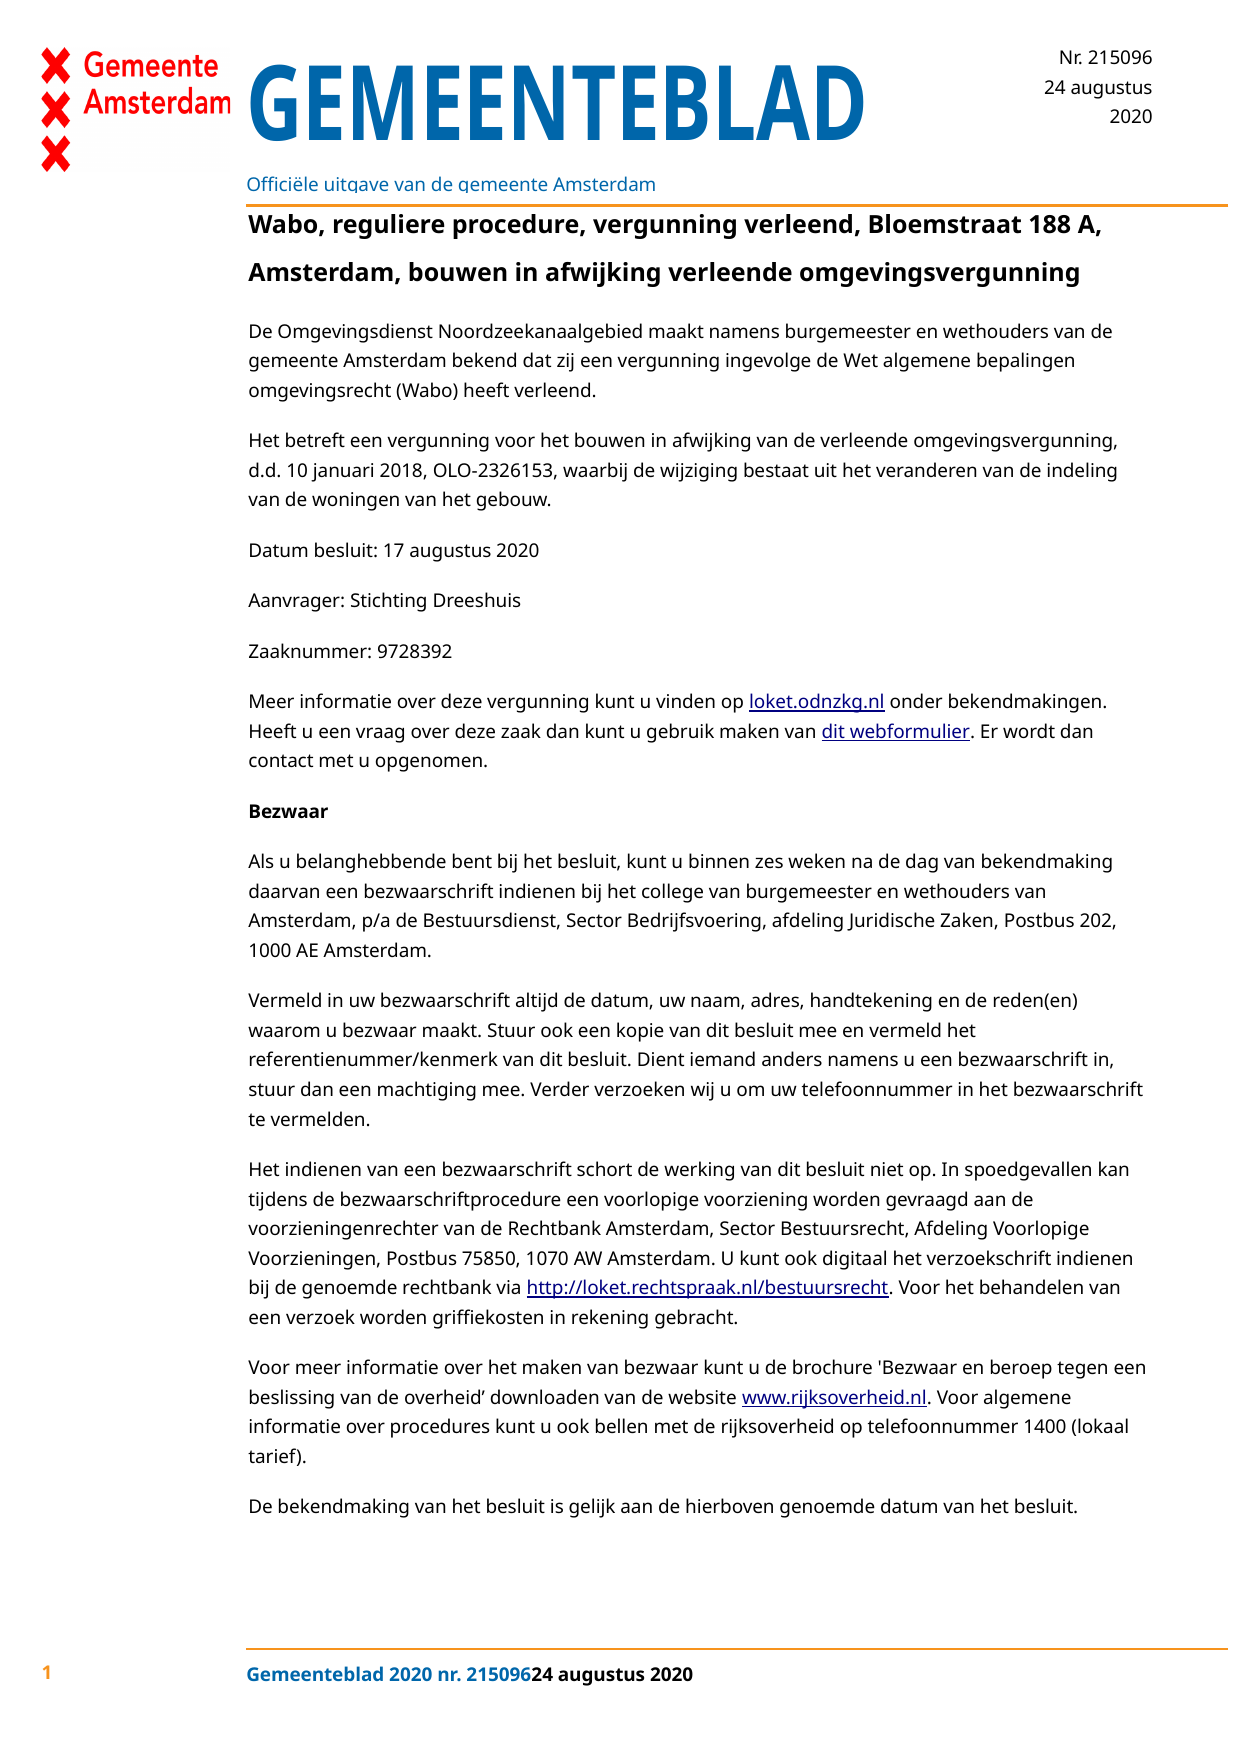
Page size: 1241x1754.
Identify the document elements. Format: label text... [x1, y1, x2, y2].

text Vermeld in uw bezwaarschrift altijd de datum, uw naam, adres, handtekening en de reden(en) waarom u bezwaar maakt. Stuur ook een kopie van dit besluit mee en vermeld het referentienummer/kenmerk van dit besluit. Dient iemand anders namens u een bezwaarschrift in, stuur dan een machtiging mee. Verder verzoeken wij u om uw telefoonnummer in het bezwaarschrift te vermelden. [248, 987, 1152, 1132]
text Wabo, reguliere procedure, vergunning verleend, Bloemstraat 188 A, Amsterdam, bouwen in afwijking verleende omgevingsvergunning [248, 207, 1152, 288]
text De Omgevingsdienst Noordzeekanaalgebied maakt namens burgemeester en wethouders van de gemeente Amsterdam bekend dat zij een vergunning ingevolge de Wet algemene bepalingen omgevingsrecht (Wabo) heeft verleend. [248, 318, 1152, 403]
text Voor meer informatie over het maken van bezwaar kunt u de brochure 'Bezwaar en beroep tegen een beslissing van de overheid’ downloaden van de website www.rijksoverheid.nl. Voor algemene informatie over procedures kunt u ook bellen met de rijksoverheid op telefoonnummer 1400 (lokaal tarief). [248, 1354, 1152, 1469]
text Aanvrager: Stichting Dreeshuis [248, 587, 1152, 613]
text Bezwaar [248, 798, 1152, 824]
text Het indienen van een bezwaarschrift schort de werking van dit besluit niet op. In spoedgevallen kan tijdens de bezwaarschriftprocedure een voorlopige voorziening worden gevraagd aan de voorzieningenrechter van de Rechtbank Amsterdam, Sector Bestuursrecht, Afdeling Voorlopige Voorzieningen, Postbus 75850, 1070 AW Amsterdam. U kunt ook digitaal het verzoekschrift indienen bij de genoemde rechtbank via http://loket.rechtspraak.nl/bestuursrecht. Voor het behandelen van een verzoek worden griffiekosten in rekening gebracht. [248, 1156, 1152, 1330]
text Als u belanghebbende bent bij het besluit, kunt u binnen zes weken na de dag van bekendmaking daarvan een bezwaarschrift indienen bij het college van burgemeester en wethouders van Amsterdam, p/a de Bestuursdienst, Sector Bedrijfsvoering, afdeling Juridische Zaken, Postbus 202, 1000 AE Amsterdam. [248, 848, 1152, 963]
text Meer informatie over deze vergunning kunt u vinden op loket.odnzkg.nl onder bekendmakingen. Heeft u een vraag over deze zaak dan kunt u gebruik maken van dit webformulier. Er wordt dan contact met u opgenomen. [248, 688, 1152, 773]
text Datum besluit: 17 augustus 2020 [248, 537, 1152, 563]
text Zaaknummer: 9728392 [248, 638, 1152, 664]
text De bekendmaking van het besluit is gelijk aan de hierboven genoemde datum van het besluit. [248, 1494, 1152, 1519]
picture [41, 47, 231, 172]
text Het betreft een vergunning voor het bouwen in afwijking van de verleende omgevingsvergunning, d.d. 10 januari 2018, OLO-2326153, waarbij de wijziging bestaat uit het veranderen van de indeling van de woningen van het gebouw. [248, 427, 1152, 512]
